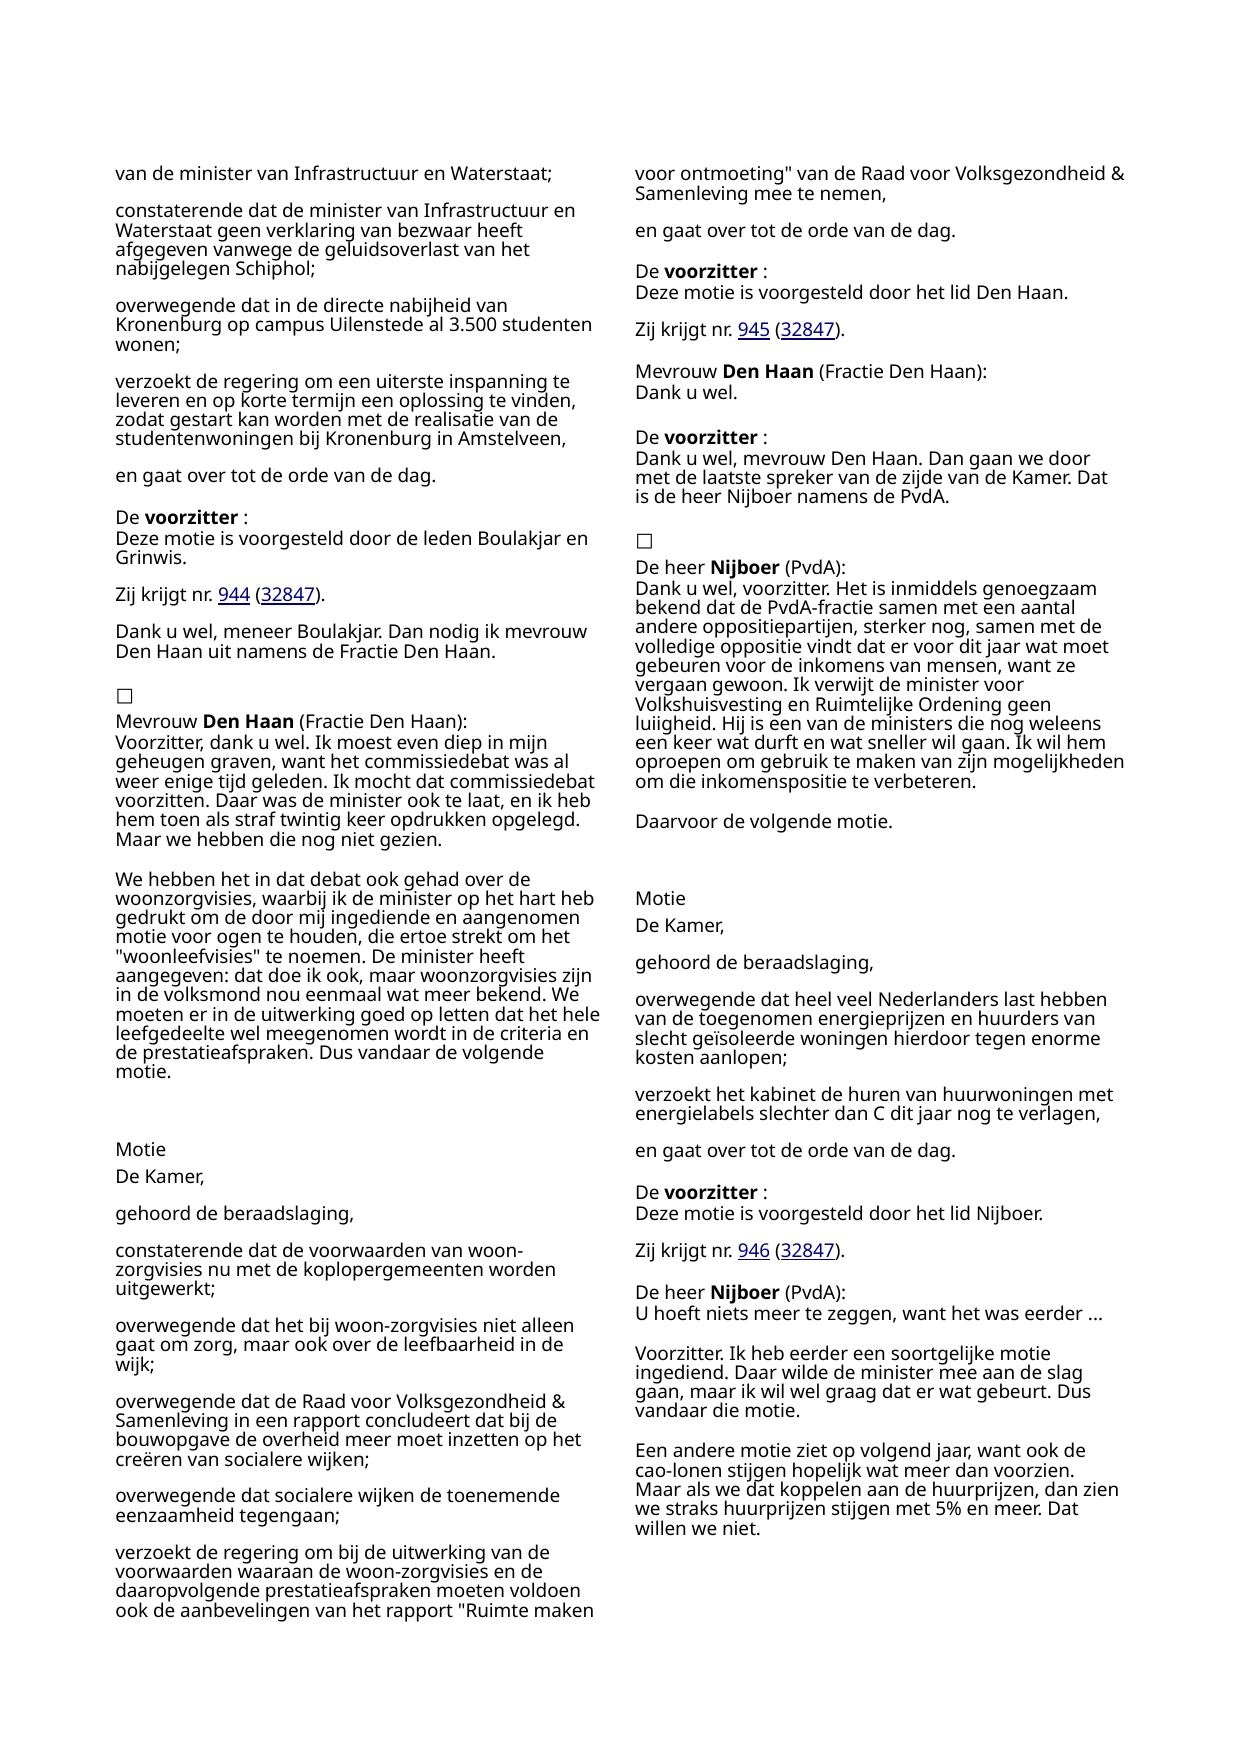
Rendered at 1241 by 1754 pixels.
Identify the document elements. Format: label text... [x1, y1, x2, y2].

text U hoeft niets meer te zeggen, want het was eerder ... [635, 1304, 1125, 1324]
text Motie [635, 885, 1125, 911]
text Zij krijgt nr. 946 (32847). [635, 1242, 1125, 1261]
text verzoekt het kabinet de huren van huurwoningen met energielabels slechter dan C dit jaar nog te verlagen, [635, 1086, 1125, 1124]
text Dank u wel. [635, 384, 1125, 403]
text Voorzitter, dank u wel. Ik moest even diep in mijn geheugen graven, want het commissiedebat was al weer enige tijd geleden. Ik mocht dat commissiedebat voorzitten. Daar was de minister ook te laat, en ik heb hem toen als straf twintig keer opdrukken opgelegd. Maar we hebben die nog niet gezien. [115, 734, 605, 850]
text Daarvoor de volgende motie. [635, 813, 1125, 832]
text Een andere motie ziet op volgend jaar, want ook de cao-lonen stijgen hopelijk wat meer dan voorzien. Maar als we dat koppelen aan de huurprijzen, dan zien we straks huurprijzen stijgen met 5% en meer. Dat willen we niet. [635, 1442, 1125, 1539]
text overwegende dat de Raad voor Volksgezondheid & Samenleving in een rapport concludeert dat bij de bouwopgave de overheid meer moet inzetten op het creëren van socialere wijken; [115, 1393, 605, 1470]
text Deze motie is voorgesteld door het lid Den Haan. [635, 284, 1125, 303]
text constaterende dat de voorwaarden van woon-zorgvisies nu met de koplopergemeenten worden uitgewerkt; [115, 1242, 605, 1299]
text De heer Nijboer (PvdA): [635, 554, 1125, 580]
text verzoekt de regering om een uiterste inspanning te leveren en op korte termijn een oplossing te vinden, zodat gestart kan worden met de realisatie van de studentenwoningen bij Kronenburg in Amstelveen, [115, 373, 605, 450]
text verzoekt de regering om bij de uitwerking van de voorwaarden waaraan de woon-zorgvisies en de daaropvolgende prestatieafspraken moeten voldoen ook de aanbevelingen van het rapport "Ruimte maken [115, 1544, 605, 1621]
text Motie [115, 1136, 605, 1162]
text overwegende dat in de directe nabijheid van Kronenburg op campus Uilenstede al 3.500 studenten wonen; [115, 297, 605, 355]
text en gaat over tot de orde van de dag. [115, 467, 605, 487]
text Zij krijgt nr. 945 (32847). [635, 321, 1125, 341]
text constaterende dat de minister van Infrastructuur en Waterstaat geen verklaring van bezwaar heeft afgegeven vanwege de geluidsoverlast van het nabijgelegen Schiphol; [115, 202, 605, 279]
text overwegende dat socialere wijken de toenemende eenzaamheid tegengaan; [115, 1487, 605, 1526]
text We hebben het in dat debat ook gehad over de woonzorgvisies, waarbij ik de minister op het hart heb gedrukt om de door mij ingediende en aangenomen motie voor ogen te houden, die ertoe strekt om het "woonleefvisies" te noemen. De minister heeft aangegeven: dat doe ik ook, maar woonzorgvisies zijn in de volksmond nou eenmaal wat meer bekend. We moeten er in de uitwerking goed op letten dat het hele leefgedeelte wel meegenomen wordt in de criteria en de prestatieafspraken. Dus vandaar de volgende motie. [115, 871, 605, 1083]
text overwegende dat het bij woon-zorgvisies niet alleen gaat om zorg, maar ook over de leefbaarheid in de wijk; [115, 1317, 605, 1375]
text ⬜ [115, 683, 605, 708]
text De voorzitter : [635, 258, 1125, 284]
text van de minister van Infrastructuur en Waterstaat; [115, 165, 605, 184]
text De voorzitter : [635, 424, 1125, 450]
text De voorzitter : [635, 1179, 1125, 1205]
text De voorzitter : [115, 504, 605, 530]
text Mevrouw Den Haan (Fractie Den Haan): [115, 708, 605, 734]
text ⬜ [635, 528, 1125, 554]
text Dank u wel, meneer Boulakjar. Dan nodig ik mevrouw Den Haan uit namens de Fractie Den Haan. [115, 623, 605, 662]
text De Kamer, [115, 1168, 605, 1187]
text en gaat over tot de orde van de dag. [635, 222, 1125, 241]
text Dank u wel, voorzitter. Het is inmiddels genoegzaam bekend dat de PvdA-fractie samen met een aantal andere oppositiepartijen, sterker nog, samen met de volledige oppositie vindt dat er voor dit jaar wat moet gebeuren voor de inkomens van mensen, want ze vergaan gewoon. Ik verwijt de minister voor Volkshuisvesting en Ruimtelijke Ordening geen luiigheid. Hij is een van de ministers die nog weleens een keer wat durft en wat sneller wil gaan. Ik wil hem oproepen om gebruik te maken van zijn mogelijkheden om die inkomenspositie te verbeteren. [635, 580, 1125, 792]
text Voorzitter. Ik heb eerder een soortgelijke motie ingediend. Daar wilde de minister mee aan de slag gaan, maar ik wil wel graag dat er wat gebeurt. Dus vandaar die motie. [635, 1344, 1125, 1422]
text Mevrouw Den Haan (Fractie Den Haan): [635, 358, 1125, 384]
text overwegende dat heel veel Nederlanders last hebben van de toegenomen energieprijzen en huurders van slecht geïsoleerde woningen hierdoor tegen enorme kosten aanlopen; [635, 991, 1125, 1068]
text Deze motie is voorgesteld door het lid Nijboer. [635, 1205, 1125, 1224]
text voor ontmoeting" van de Raad voor Volksgezondheid & Samenleving mee te nemen, [635, 165, 1125, 204]
text gehoord de beraadslaging, [635, 954, 1125, 973]
text De Kamer, [635, 917, 1125, 936]
text Deze motie is voorgesteld door de leden Boulakjar en Grinwis. [115, 530, 605, 569]
text gehoord de beraadslaging, [115, 1205, 605, 1224]
text en gaat over tot de orde van de dag. [635, 1142, 1125, 1161]
text Dank u wel, mevrouw Den Haan. Dan gaan we door met de laatste spreker van de zijde van de Kamer. Dat is de heer Nijboer namens de PvdA. [635, 450, 1125, 508]
text Zij krijgt nr. 944 (32847). [115, 586, 605, 606]
text De heer Nijboer (PvdA): [635, 1279, 1125, 1304]
